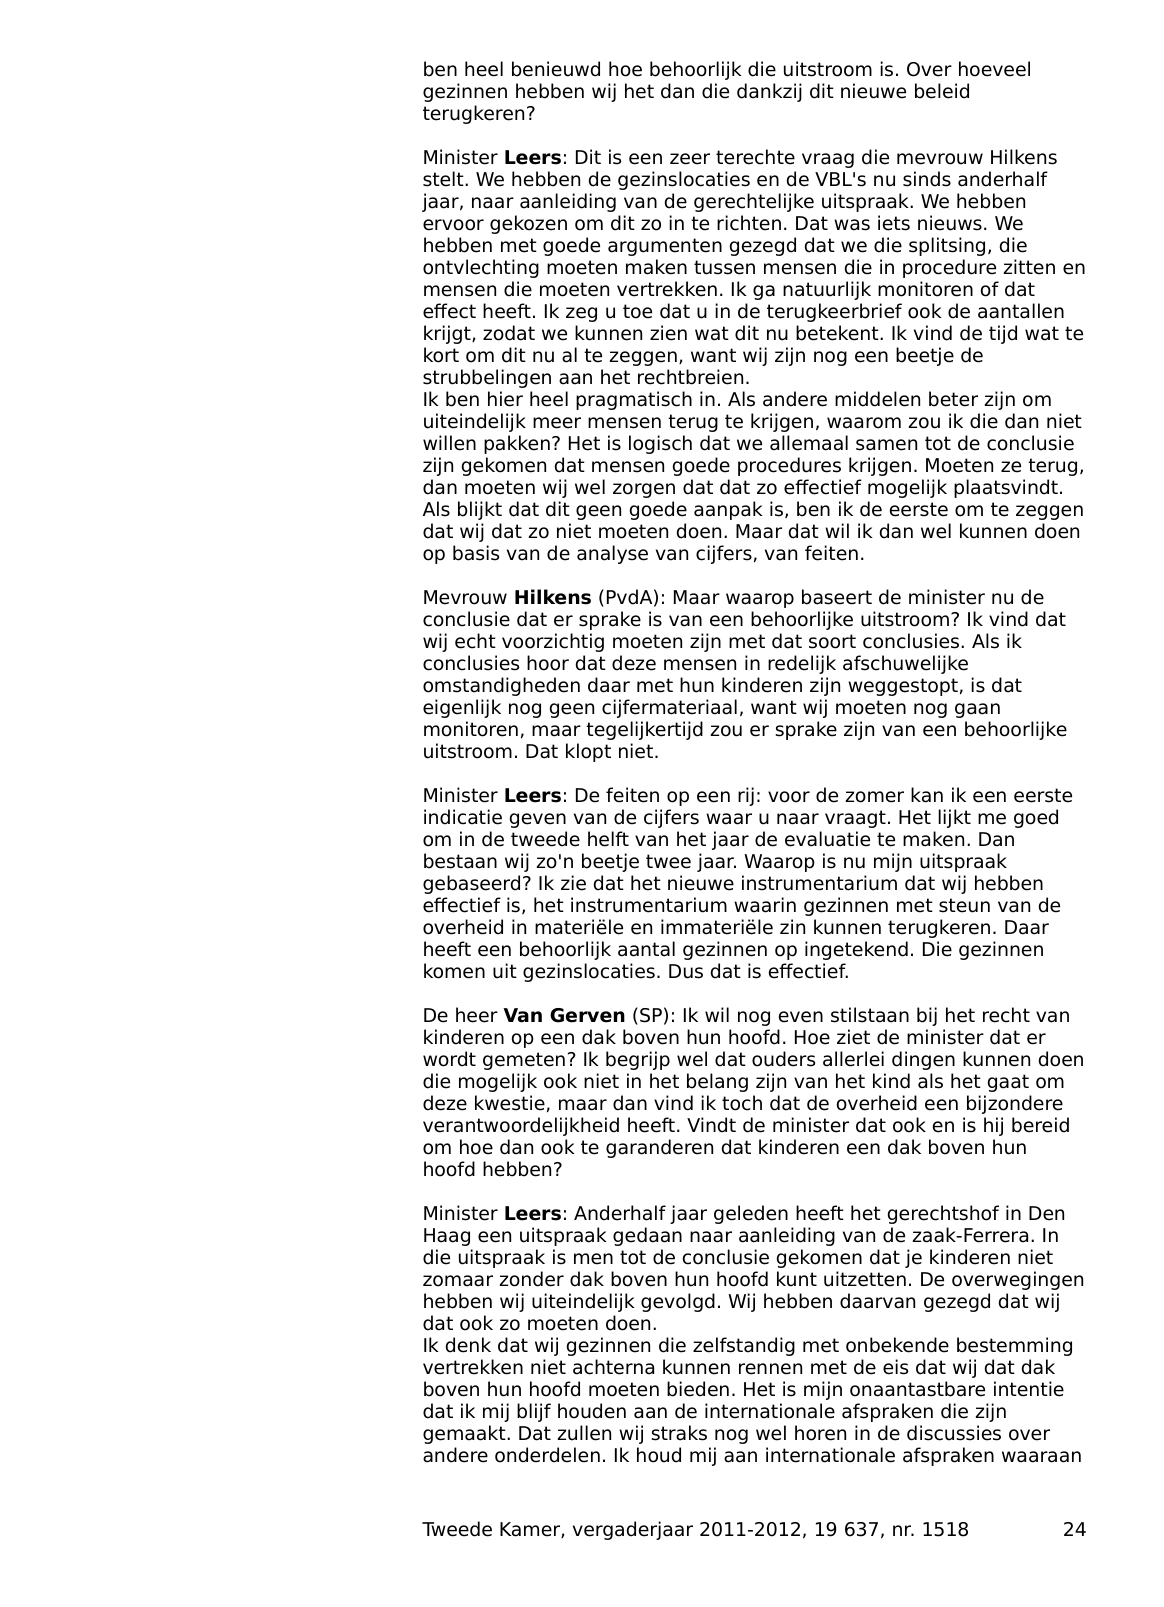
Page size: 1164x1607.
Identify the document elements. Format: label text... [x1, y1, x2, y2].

text ben heel benieuwd hoe behoorlijk die uitstroom is. Over hoeveel gezinnen hebben wij het dan die dankzij dit nieuwe beleid terugkeren? [422, 59, 1087, 125]
text Minister Leers: Anderhalf jaar geleden heeft het gerechtshof in Den Haag een uitspraak gedaan naar aanleiding van de zaak-Ferrera. In die uitspraak is men tot de conclusie gekomen dat je kinderen niet zomaar zonder dak boven hun hoofd kunt uitzetten. De overwegingen hebben wij uiteindelijk gevolgd. Wij hebben daarvan gezegd dat wij dat ook zo moeten doen. [422, 1203, 1087, 1335]
text Minister Leers: De feiten op een rij: voor de zomer kan ik een eerste indicatie geven van de cijfers waar u naar vraagt. Het lijkt me goed om in de tweede helft van het jaar de evaluatie te maken. Dan bestaan wij zo'n beetje twee jaar. Waarop is nu mijn uitspraak gebaseerd? Ik zie dat het nieuwe instrumentarium dat wij hebben effectief is, het instrumentarium waarin gezinnen met steun van de overheid in materiële en immateriële zin kunnen terugkeren. Daar heeft een behoorlijk aantal gezinnen op ingetekend. Die gezinnen komen uit gezinslocaties. Dus dat is effectief. [422, 785, 1087, 983]
text Ik denk dat wij gezinnen die zelfstandig met onbekende bestemming vertrekken niet achterna kunnen rennen met de eis dat wij dat dak boven hun hoofd moeten bieden. Het is mijn onaantastbare intentie dat ik mij blijf houden aan de internationale afspraken die zijn gemaakt. Dat zullen wij straks nog wel horen in de discussies over andere onderdelen. Ik houd mij aan internationale afspraken waaraan [422, 1335, 1087, 1467]
text Minister Leers: Dit is een zeer terechte vraag die mevrouw Hilkens stelt. We hebben de gezinslocaties en de VBL's nu sinds anderhalf jaar, naar aanleiding van de gerechtelijke uitspraak. We hebben ervoor gekozen om dit zo in te richten. Dat was iets nieuws. We hebben met goede argumenten gezegd dat we die splitsing, die ontvlechting moeten maken tussen mensen die in procedure zitten en mensen die moeten vertrekken. Ik ga natuurlijk monitoren of dat effect heeft. Ik zeg u toe dat u in de terugkeerbrief ook de aantallen krijgt, zodat we kunnen zien wat dit nu betekent. Ik vind de tijd wat te kort om dit nu al te zeggen, want wij zijn nog een beetje de strubbelingen aan het rechtbreien. [422, 147, 1087, 389]
text Mevrouw Hilkens (PvdA): Maar waarop baseert de minister nu de conclusie dat er sprake is van een behoorlijke uitstroom? Ik vind dat wij echt voorzichtig moeten zijn met dat soort conclusies. Als ik conclusies hoor dat deze mensen in redelijk afschuwelijke omstandigheden daar met hun kinderen zijn weggestopt, is dat eigenlijk nog geen cijfermateriaal, want wij moeten nog gaan monitoren, maar tegelijkertijd zou er sprake zijn van een behoorlijke uitstroom. Dat klopt niet. [422, 587, 1087, 763]
text Ik ben hier heel pragmatisch in. Als andere middelen beter zijn om uiteindelijk meer mensen terug te krijgen, waarom zou ik die dan niet willen pakken? Het is logisch dat we allemaal samen tot de conclusie zijn gekomen dat mensen goede procedures krijgen. Moeten ze terug, dan moeten wij wel zorgen dat dat zo effectief mogelijk plaatsvindt. Als blijkt dat dit geen goede aanpak is, ben ik de eerste om te zeggen dat wij dat zo niet moeten doen. Maar dat wil ik dan wel kunnen doen op basis van de analyse van cijfers, van feiten. [422, 389, 1087, 565]
text De heer Van Gerven (SP): Ik wil nog even stilstaan bij het recht van kinderen op een dak boven hun hoofd. Hoe ziet de minister dat er wordt gemeten? Ik begrijp wel dat ouders allerlei dingen kunnen doen die mogelijk ook niet in het belang zijn van het kind als het gaat om deze kwestie, maar dan vind ik toch dat de overheid een bijzondere verantwoordelijkheid heeft. Vindt de minister dat ook en is hij bereid om hoe dan ook te garanderen dat kinderen een dak boven hun hoofd hebben? [422, 1005, 1087, 1181]
